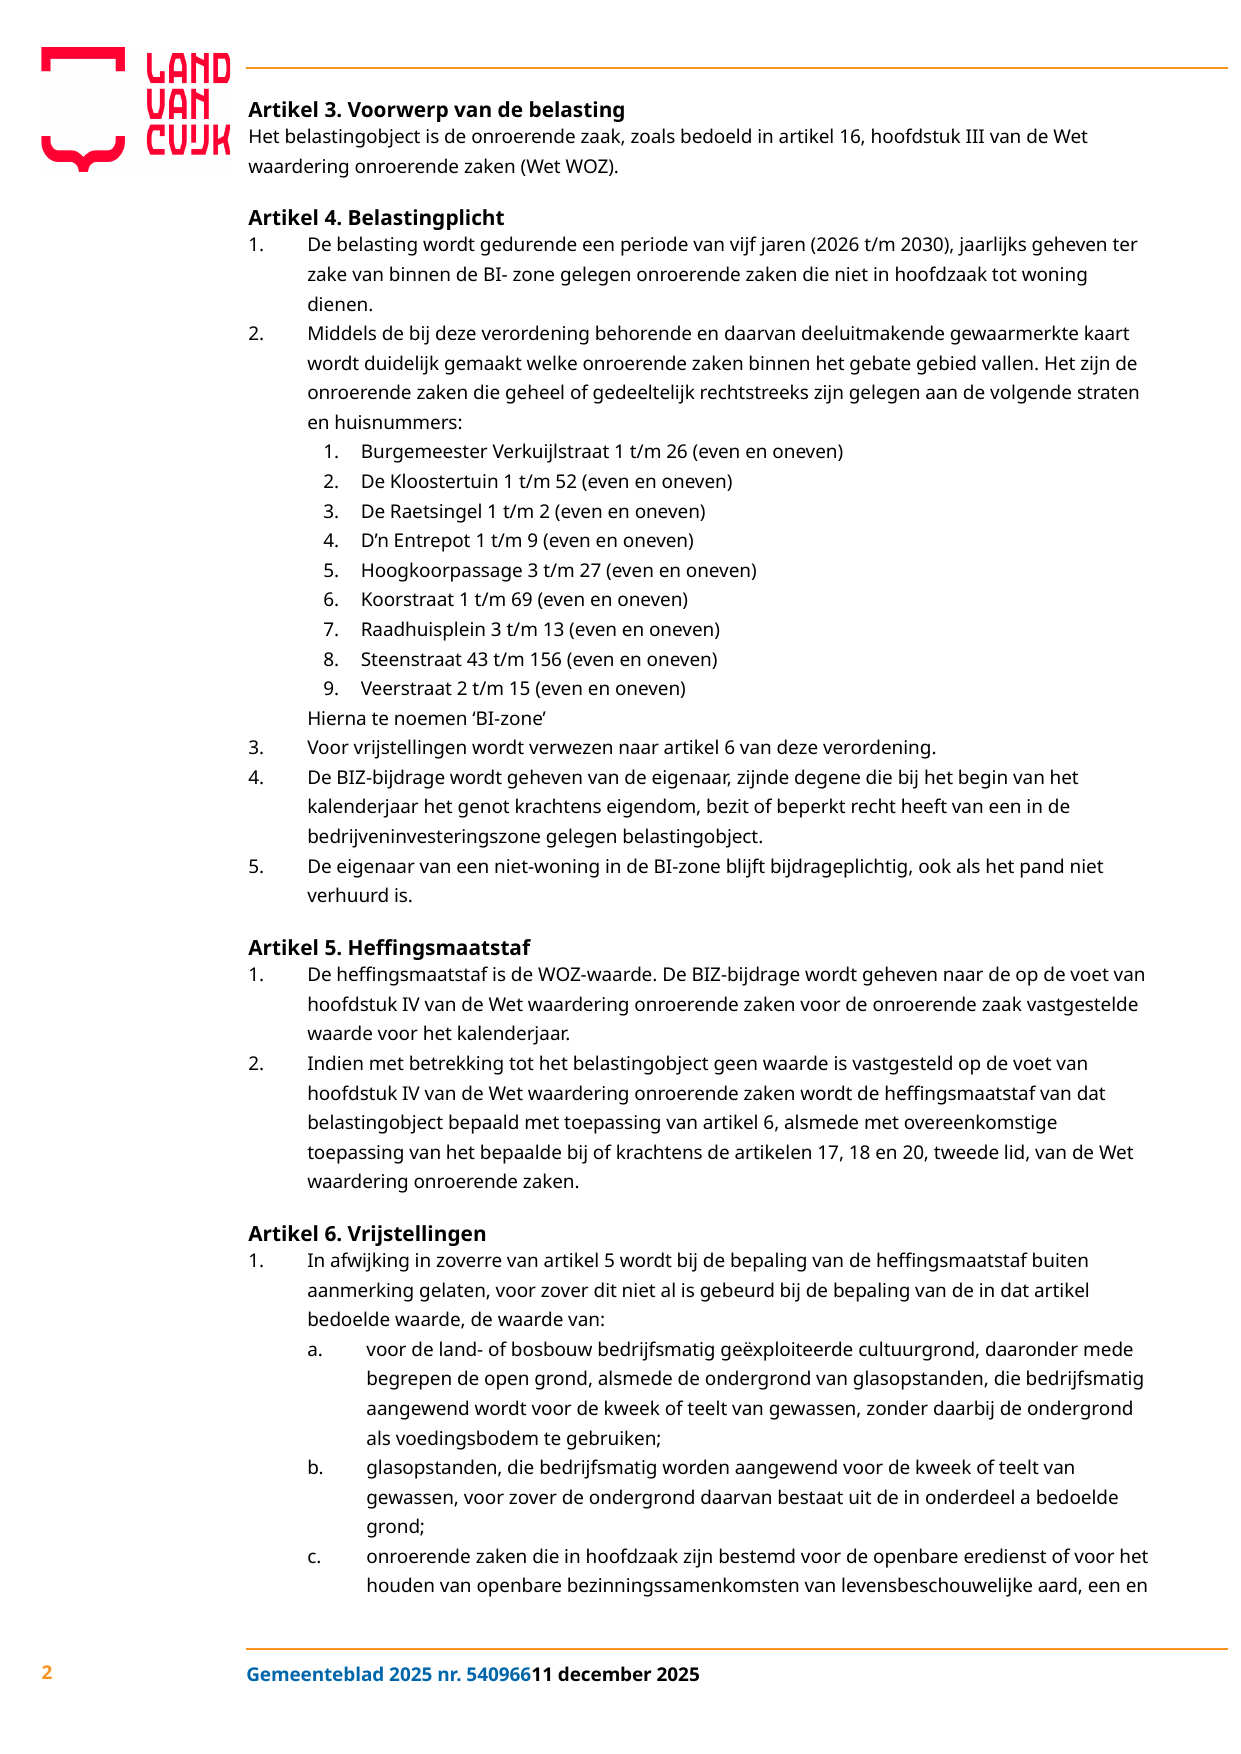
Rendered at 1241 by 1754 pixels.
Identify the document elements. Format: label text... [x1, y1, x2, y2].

list Raadhuisplein 3 t/m 13 (even en oneven) [323, 616, 1152, 642]
list In afwijking in zoverre van artikel 5 wordt bij de bepaling van de heffingsmaatstaf buiten aanmerking gelaten, voor zover dit niet al is gebeurd bij de bepaling van de in dat artikel bedoelde waarde, de waarde van: [248, 1247, 1152, 1332]
text Artikel 6. Vrijstellingen [248, 1219, 1152, 1247]
picture [41, 47, 231, 172]
list De belasting wordt gedurende een periode van vijf jaren (2026 t/m 2030), jaarlijks geheven ter zake van binnen de BI- zone gelegen onroerende zaken die niet in hoofdzaak tot woning dienen. [248, 232, 1152, 317]
list De eigenaar van een niet-woning in de BI-zone blijft bijdrageplichtig, ook als het pand niet verhuurd is. [248, 853, 1152, 908]
list onroerende zaken die in hoofdzaak zijn bestemd voor de openbare eredienst of voor het houden van openbare bezinningssamenkomsten van levensbeschouwelijke aard, een en [307, 1543, 1152, 1598]
text Artikel 4. Belastingplicht [248, 203, 1152, 232]
text Artikel 3. Voorwerp van de belasting [248, 95, 1152, 123]
list Steenstraat 43 t/m 156 (even en oneven) [323, 646, 1152, 672]
list Veerstraat 2 t/m 15 (even en oneven) [323, 675, 1152, 701]
list De Kloostertuin 1 t/m 52 (even en oneven) [323, 468, 1152, 494]
list glasopstanden, die bedrijfsmatig worden aangewend voor de kweek of teelt van gewassen, voor zover de ondergrond daarvan bestaat uit de in onderdeel a bedoelde grond; [307, 1454, 1152, 1539]
list De Raetsingel 1 t/m 2 (even en oneven) [323, 498, 1152, 524]
list Hierna te noemen ‘BI-zone’ [248, 705, 1152, 731]
text Artikel 5. Heffingsmaatstaf [248, 933, 1152, 961]
list Indien met betrekking tot het belastingobject geen waarde is vastgesteld op de voet van hoofdstuk IV van de Wet waardering onroerende zaken wordt de heffingsmaatstaf van dat belastingobject bepaald met toepassing van artikel 6, alsmede met overeenkomstige toepassing van het bepaalde bij of krachtens de artikelen 17, 18 en 20, tweede lid, van de Wet waardering onroerende zaken. [248, 1050, 1152, 1194]
list De BIZ-bijdrage wordt geheven van de eigenaar, zijnde degene die bij het begin van het kalenderjaar het genot krachtens eigendom, bezit of beperkt recht heeft van een in de bedrijveninvesteringszone gelegen belastingobject. [248, 764, 1152, 849]
list Burgemeester Verkuijlstraat 1 t/m 26 (even en oneven) [323, 439, 1152, 464]
list Hoogkoorpassage 3 t/m 27 (even en oneven) [323, 557, 1152, 583]
list voor de land- of bosbouw bedrijfsmatig geëxploiteerde cultuurgrond, daaronder mede begrepen de open grond, alsmede de ondergrond van glasopstanden, die bedrijfsmatig aangewend wordt voor de kweek of teelt van gewassen, zonder daarbij de ondergrond als voedingsbodem te gebruiken; [307, 1336, 1152, 1451]
list De heffingsmaatstaf is de WOZ-waarde. De BIZ-bijdrage wordt geheven naar de op de voet van hoofdstuk IV van de Wet waardering onroerende zaken voor de onroerende zaak vastgestelde waarde voor het kalenderjaar. [248, 961, 1152, 1046]
text Het belastingobject is de onroerende zaak, zoals bedoeld in artikel 16, hoofdstuk III van de Wet waardering onroerende zaken (Wet WOZ). [248, 123, 1152, 178]
list Middels de bij deze verordening behorende en daarvan deeluitmakende gewaarmerkte kaart wordt duidelijk gemaakt welke onroerende zaken binnen het gebate gebied vallen. Het zijn de onroerende zaken die geheel of gedeeltelijk rechtstreeks zijn gelegen aan de volgende straten en huisnummers: [248, 320, 1152, 435]
list D’n Entrepot 1 t/m 9 (even en oneven) [323, 527, 1152, 553]
list Koorstraat 1 t/m 69 (even en oneven) [323, 587, 1152, 612]
list Voor vrijstellingen wordt verwezen naar artikel 6 van deze verordening. [248, 734, 1152, 760]
